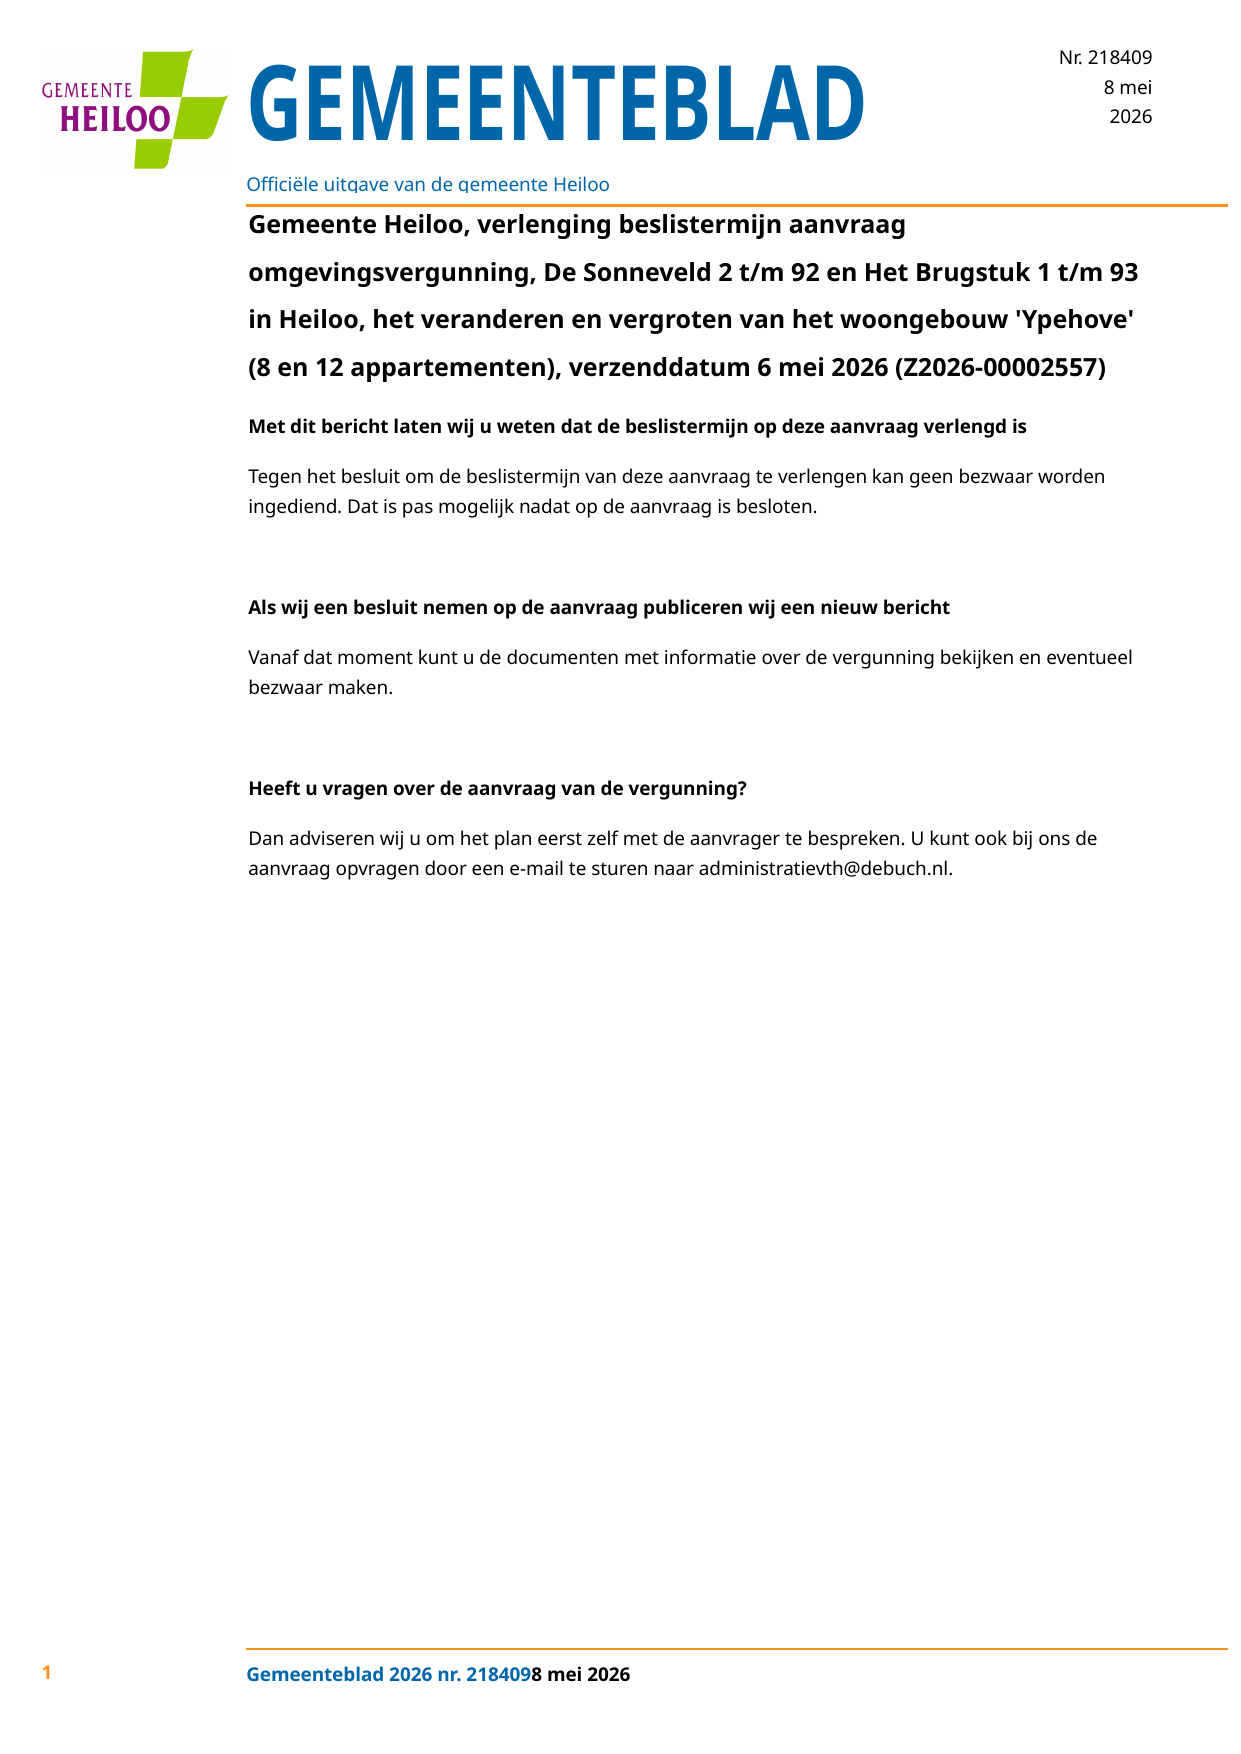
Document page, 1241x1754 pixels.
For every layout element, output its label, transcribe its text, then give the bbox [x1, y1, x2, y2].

text Tegen het besluit om de beslistermijn van deze aanvraag te verlengen kan geen bezwaar worden ingediend. Dat is pas mogelijk nadat op de aanvraag is besloten. [248, 463, 1152, 519]
text Heeft u vragen over de aanvraag van de vergunning? [248, 775, 1152, 801]
text Als wij een besluit nemen op de aanvraag publiceren wij een nieuw bericht [248, 594, 1152, 620]
picture [41, 47, 231, 172]
text Gemeente Heiloo, verlenging beslistermijn aanvraag omgevingsvergunning, De Sonneveld 2 t/m 92 en Het Brugstuk 1 t/m 93 in Heiloo, het veranderen en vergroten van het woongebouw 'Ypehove' (8 en 12 appartementen), verzenddatum 6 mei 2026 (Z2026-00002557) [248, 207, 1152, 384]
text Vanaf dat moment kunt u de documenten met informatie over de vergunning bekijken en eventueel bezwaar maken. [248, 644, 1152, 700]
text Met dit bericht laten wij u weten dat de beslistermijn op deze aanvraag verlengd is [248, 413, 1152, 439]
text Dan adviseren wij u om het plan eerst zelf met de aanvrager te bespreken. U kunt ook bij ons de aanvraag opvragen door een e-mail te sturen naar administratievth@debuch.nl. [248, 825, 1152, 881]
